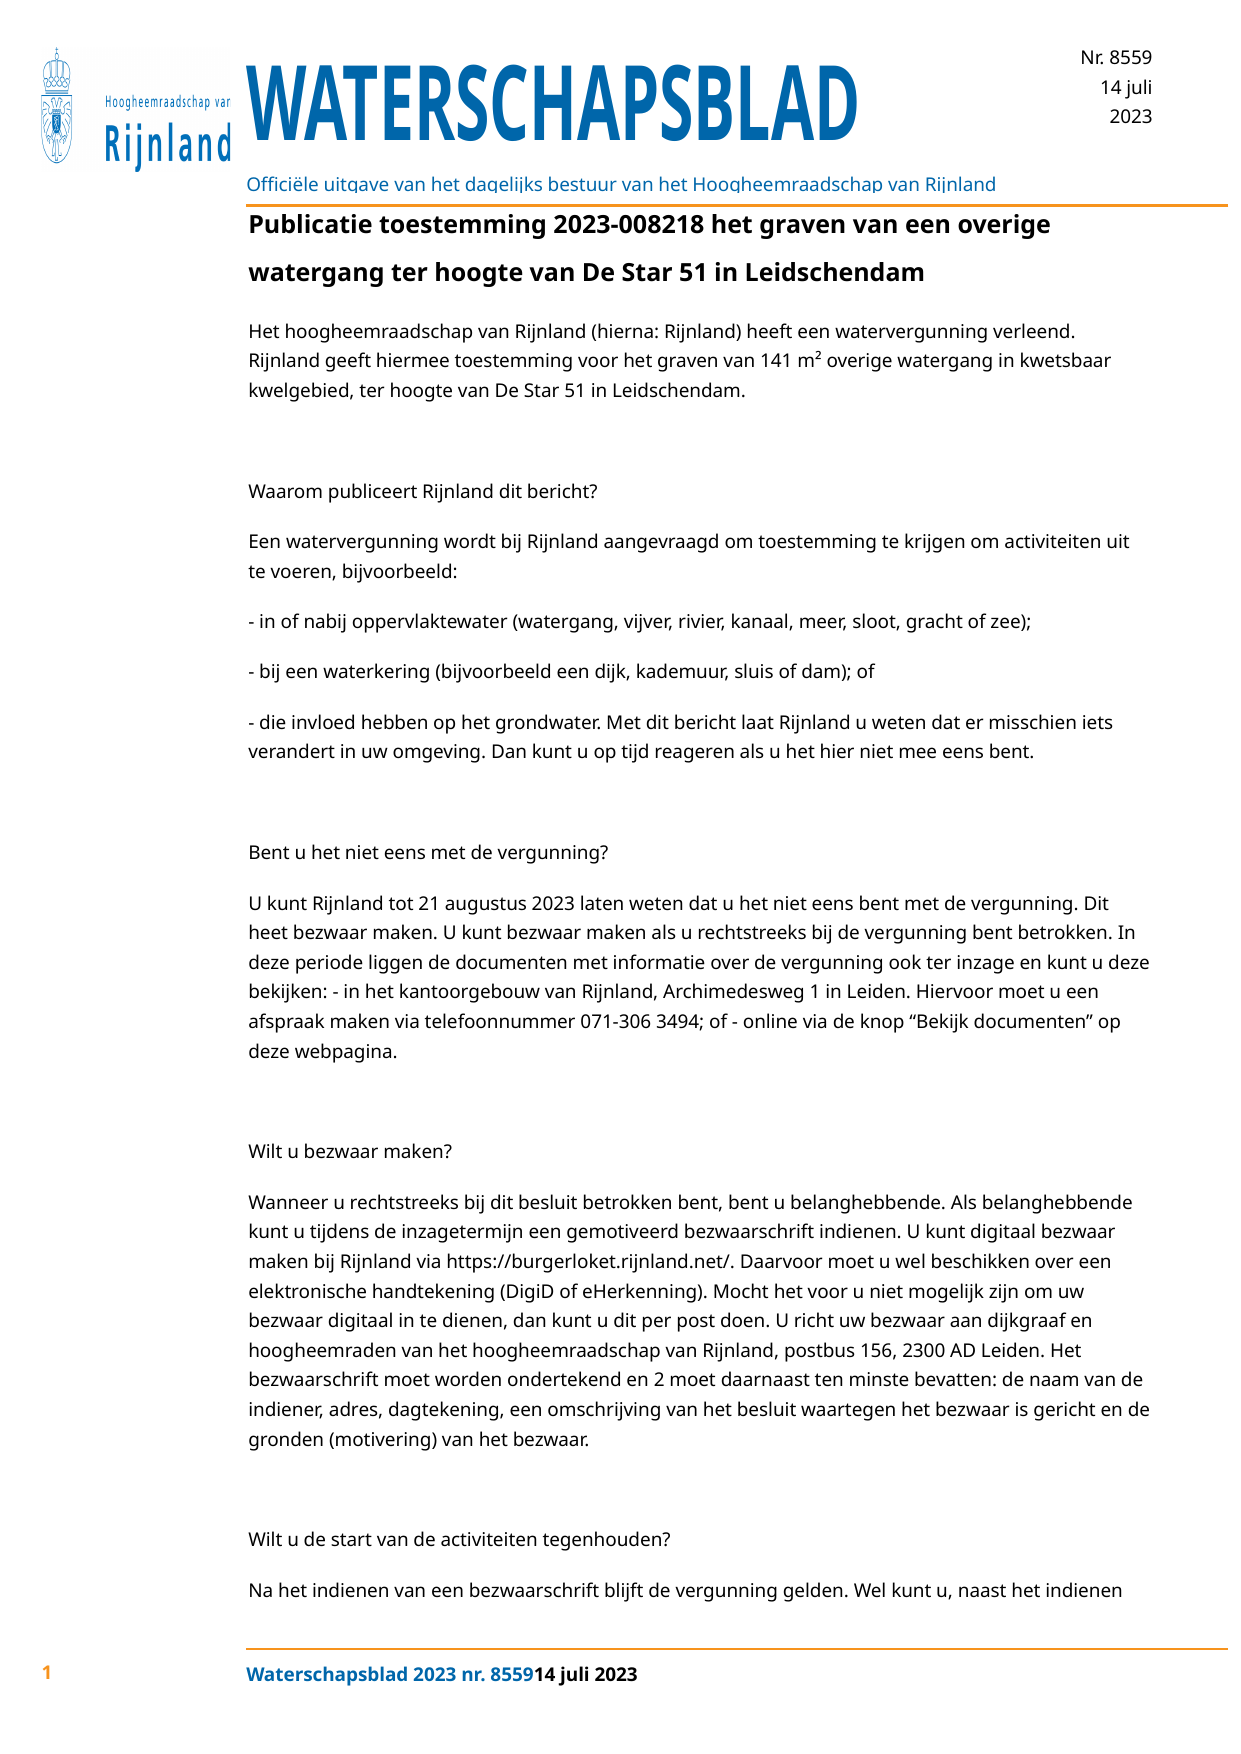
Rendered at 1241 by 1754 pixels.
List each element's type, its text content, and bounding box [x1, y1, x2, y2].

text Waarom publiceert Rijnland dit bericht? [248, 478, 1152, 504]
text Na het indienen van een bezwaarschrift blijft de vergunning gelden. Wel kunt u, naast het indienen [248, 1577, 1152, 1603]
picture [41, 47, 231, 172]
text - bij een waterkering (bijvoorbeeld een dijk, kademuur, sluis of dam); of [248, 659, 1152, 684]
text Wanneer u rechtstreeks bij dit besluit betrokken bent, bent u belanghebbende. Als belanghebbende kunt u tijdens de inzagetermijn een gemotiveerd bezwaarschrift indienen. U kunt digitaal bezwaar maken bij Rijnland via https://burgerloket.rijnland.net/. Daarvoor moet u wel beschikken over een elektronische handtekening (DigiD of eHerkenning). Mocht het voor u niet mogelijk zijn om uw bezwaar digitaal in te dienen, dan kunt u dit per post doen. U richt uw bezwaar aan dijkgraaf en hoogheemraden van het hoogheemraadschap van Rijnland, postbus 156, 2300 AD Leiden. Het bezwaarschrift moet worden ondertekend en 2 moet daarnaast ten minste bevatten: de naam van de indiener, adres, dagtekening, een omschrijving van het besluit waartegen het bezwaar is gericht en de gronden (motivering) van het bezwaar. [248, 1189, 1152, 1452]
text Publicatie toestemming 2023-008218 het graven van een overige watergang ter hoogte van De Star 51 in Leidschendam [248, 207, 1152, 288]
text Wilt u de start van de activiteiten tegenhouden? [248, 1527, 1152, 1552]
text Een watervergunning wordt bij Rijnland aangevraagd om toestemming te krijgen om activiteiten uit te voeren, bijvoorbeeld: [248, 528, 1152, 584]
text - in of nabij oppervlaktewater (watergang, vijver, rivier, kanaal, meer, sloot, gracht of zee); [248, 608, 1152, 634]
text U kunt Rijnland tot 21 augustus 2023 laten weten dat u het niet eens bent met de vergunning. Dit heet bezwaar maken. U kunt bezwaar maken als u rechtstreeks bij de vergunning bent betrokken. In deze periode liggen de documenten met informatie over de vergunning ook ter inzage en kunt u deze bekijken: - in het kantoorgebouw van Rijnland, Archimedesweg 1 in Leiden. Hiervoor moet u een afspraak maken via telefoonnummer 071-306 3494; of - online via de knop “Bekijk documenten” op deze webpagina. [248, 890, 1152, 1064]
text Wilt u bezwaar maken? [248, 1139, 1152, 1164]
text Bent u het niet eens met de vergunning? [248, 839, 1152, 865]
text - die invloed hebben op het grondwater. Met dit bericht laat Rijnland u weten dat er misschien iets verandert in uw omgeving. Dan kunt u op tijd reageren als u het hier niet mee eens bent. [248, 709, 1152, 764]
text Het hoogheemraadschap van Rijnland (hierna: Rijnland) heeft een watervergunning verleend. Rijnland geeft hiermee toestemming voor het graven van 141 m² overige watergang in kwetsbaar kwelgebied, ter hoogte van De Star 51 in Leidschendam. [248, 318, 1152, 403]
